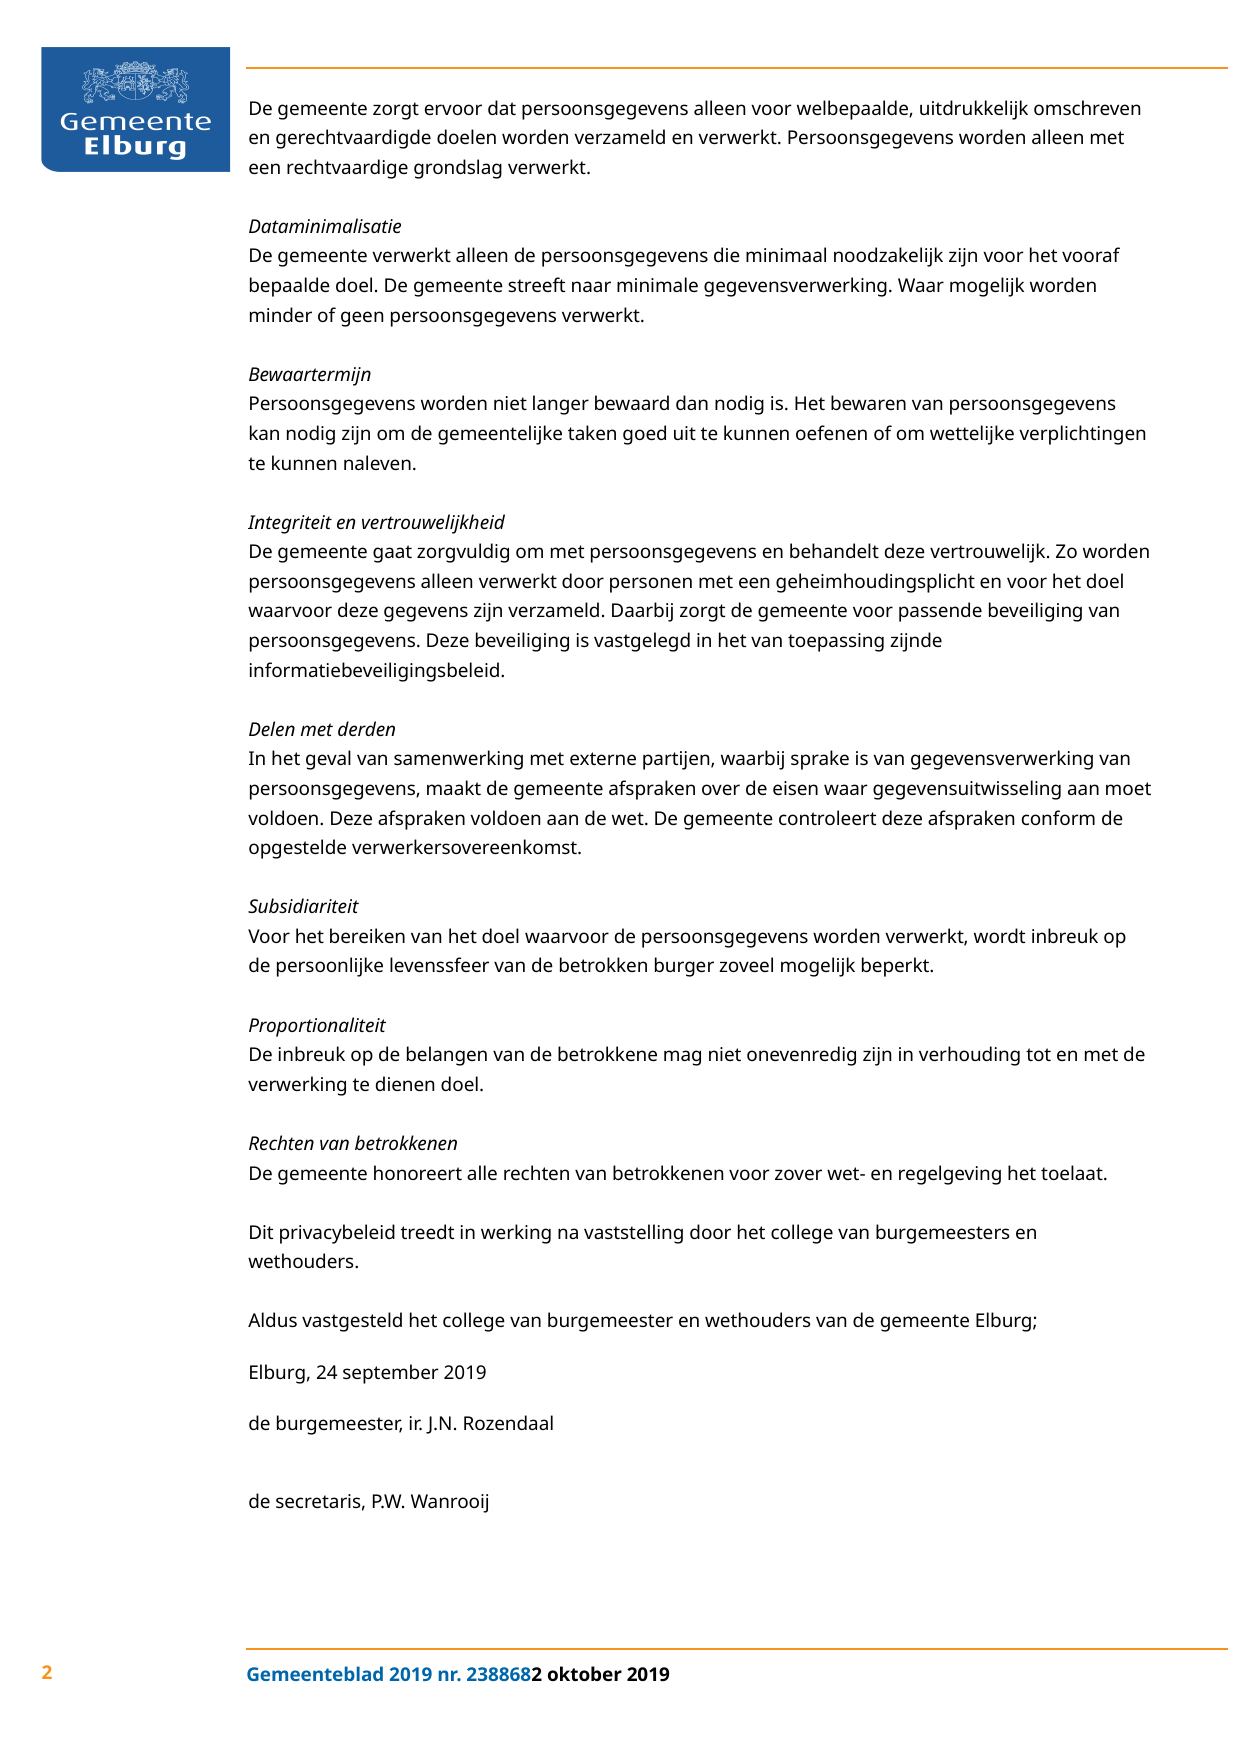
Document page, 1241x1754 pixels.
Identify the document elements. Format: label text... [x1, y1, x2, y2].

text Proportionaliteit [248, 1012, 1152, 1038]
text Voor het bereiken van het doel waarvoor de persoonsgegevens worden verwerkt, wordt inbreuk op de persoonlijke levenssfeer van de betrokken burger zoveel mogelijk beperkt. [248, 923, 1152, 978]
text de burgemeester, ir. J.N. Rozendaal [248, 1411, 1152, 1436]
text Elburg, 24 september 2019 [248, 1359, 1152, 1385]
text In het geval van samenwerking met externe partijen, waarbij sprake is van gegevensverwerking van persoonsgegevens, maakt de gemeente afspraken over de eisen waar gegevensuitwisseling aan moet voldoen. Deze afspraken voldoen aan de wet. De gemeente controleert deze afspraken conform de opgestelde verwerkersovereenkomst. [248, 746, 1152, 860]
text De gemeente verwerkt alleen de persoonsgegevens die minimaal noodzakelijk zijn voor het vooraf bepaalde doel. De gemeente streeft naar minimale gegevensverwerking. Waar mogelijk worden minder of geen persoonsgegevens verwerkt. [248, 243, 1152, 328]
text Persoonsgegevens worden niet langer bewaard dan nodig is. Het bewaren van persoonsgegevens kan nodig zijn om de gemeentelijke taken goed uit te kunnen oefenen of om wettelijke verplichtingen te kunnen naleven. [248, 391, 1152, 476]
text Delen met derden [248, 716, 1152, 742]
text De gemeente gaat zorgvuldig om met persoonsgegevens en behandelt deze vertrouwelijk. Zo worden persoonsgegevens alleen verwerkt door personen met een geheimhoudingsplicht en voor het doel waarvoor deze gegevens zijn verzameld. Daarbij zorgt de gemeente voor passende beveiliging van persoonsgegevens. Deze beveiliging is vastgelegd in het van toepassing zijnde informatiebeveiligingsbeleid. [248, 538, 1152, 683]
text Dit privacybeleid treedt in werking na vaststelling door het college van burgemeesters en wethouders. [248, 1219, 1152, 1274]
text De gemeente honoreert alle rechten van betrokkenen voor zover wet- en regelgeving het toelaat. [248, 1160, 1152, 1186]
text de secretaris, P.W. Wanrooij [248, 1488, 1152, 1513]
text Aldus vastgesteld het college van burgemeester en wethouders van de gemeente Elburg; [248, 1308, 1152, 1333]
text Subsidiariteit [248, 893, 1152, 919]
text Bewaartermijn [248, 361, 1152, 387]
text Dataminimalisatie [248, 213, 1152, 239]
text Rechten van betrokkenen [248, 1130, 1152, 1156]
text Integriteit en vertrouwelijkheid [248, 509, 1152, 535]
text De gemeente zorgt ervoor dat persoonsgegevens alleen voor welbepaalde, uitdrukkelijk omschreven en gerechtvaardigde doelen worden verzameld en verwerkt. Persoonsgegevens worden alleen met een rechtvaardige grondslag verwerkt. [248, 95, 1152, 180]
text De inbreuk op de belangen van de betrokkene mag niet onevenredig zijn in verhouding tot en met de verwerking te dienen doel. [248, 1041, 1152, 1097]
picture [41, 47, 231, 172]
